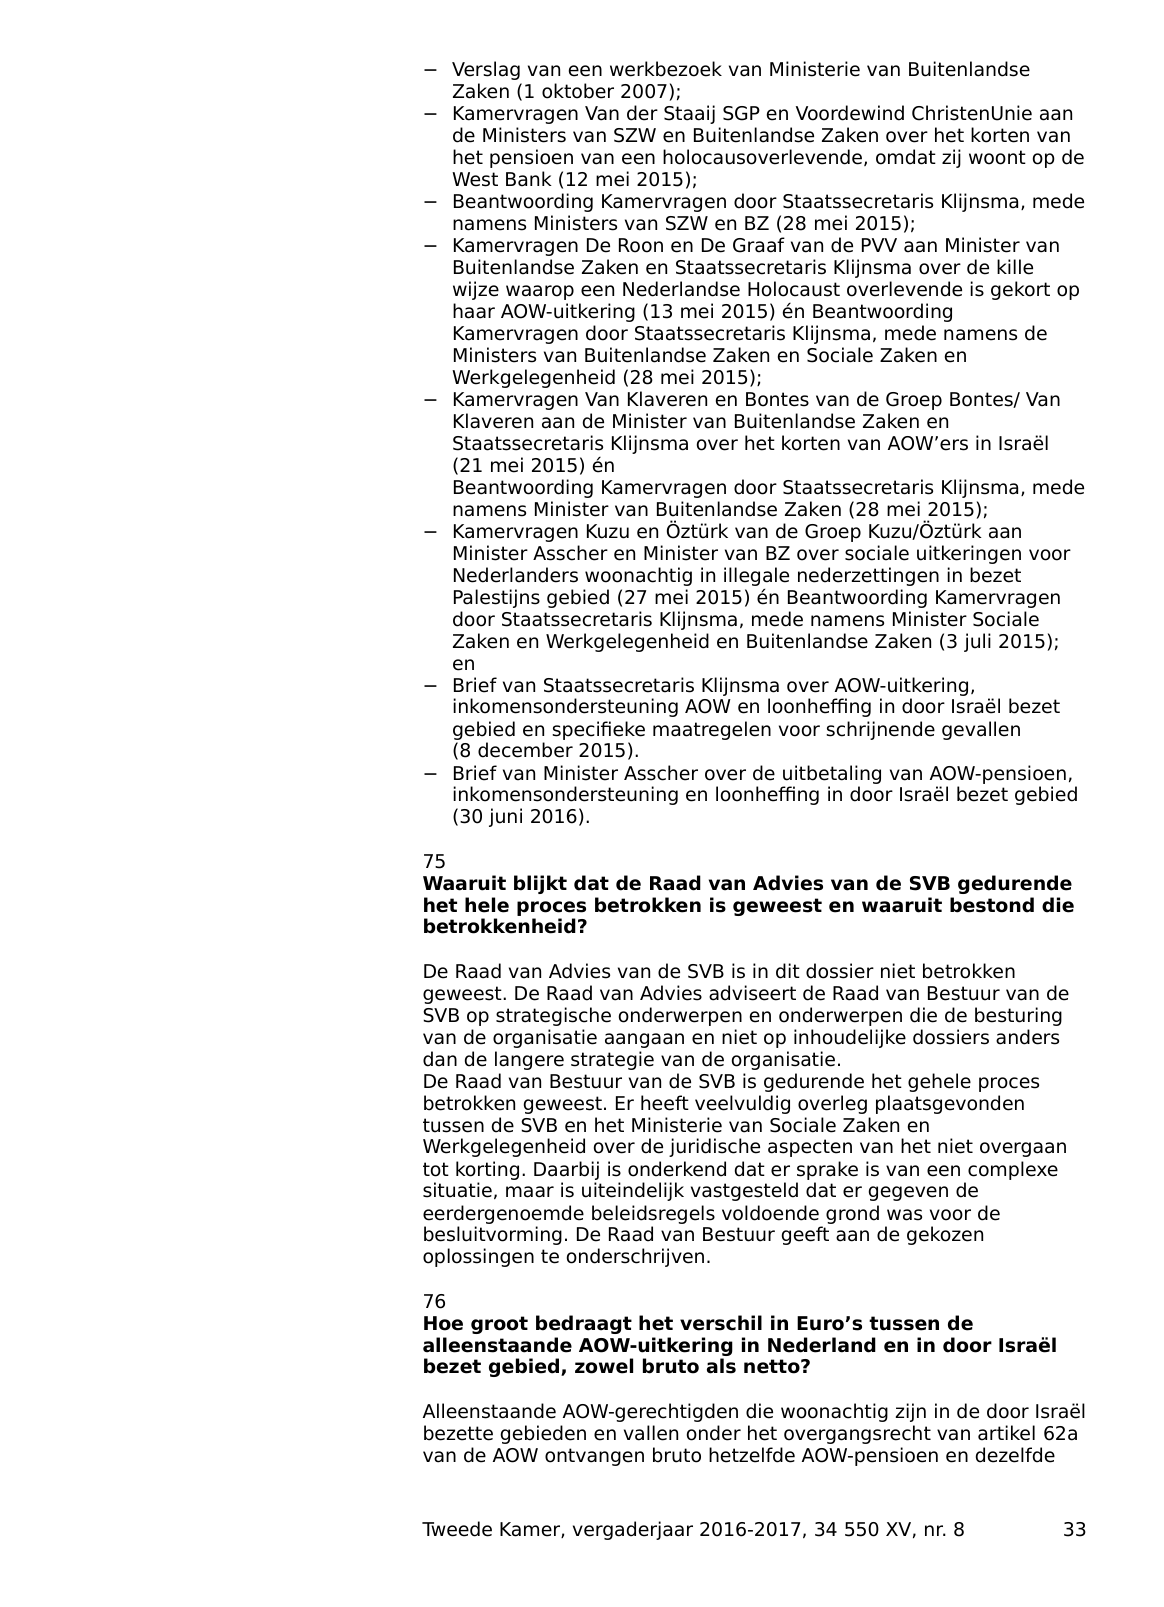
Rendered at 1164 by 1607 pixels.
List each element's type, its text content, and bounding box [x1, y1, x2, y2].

text − Verslag van een werkbezoek van Ministerie van Buitenlandse Zaken (1 oktober 2007); [422, 59, 1087, 103]
text Alleenstaande AOW-gerechtigden die woonachtig zijn in de door Israël bezette gebieden en vallen onder het overgangsrecht van artikel 62a van de AOW ontvangen bruto hetzelfde AOW-pensioen en dezelfde [422, 1401, 1087, 1467]
text − Kamervragen De Roon en De Graaf van de PVV aan Minister van Buitenlandse Zaken en Staatssecretaris Klijnsma over de kille wijze waarop een Nederlandse Holocaust overlevende is gekort op haar AOW-uitkering (13 mei 2015) én Beantwoording Kamervragen door Staatssecretaris Klijnsma, mede namens de Ministers van Buitenlandse Zaken en Sociale Zaken en Werkgelegenheid (28 mei 2015); [422, 235, 1087, 389]
text − Kamervragen Van der Staaij SGP en Voordewind ChristenUnie aan de Ministers van SZW en Buitenlandse Zaken over het korten van het pensioen van een holocausoverlevende, omdat zij woont op de West Bank (12 mei 2015); [422, 103, 1087, 191]
text − Brief van Minister Asscher over de uitbetaling van AOW-pensioen, inkomensondersteuning en loonheffing in door Israël bezet gebied (30 juni 2016). [422, 762, 1087, 828]
text − Kamervragen Van Klaveren en Bontes van de Groep Bontes/ Van Klaveren aan de Minister van Buitenlandse Zaken en Staatssecretaris Klijnsma over het korten van AOW’ers in Israël (21 mei 2015) én [422, 389, 1087, 477]
text Hoe groot bedraagt het verschil in Euro’s tussen de alleenstaande AOW-uitkering in Nederland en in door Israël bezet gebied, zowel bruto als netto? [422, 1312, 1087, 1378]
text 75 [422, 851, 1087, 872]
text Waaruit blijkt dat de Raad van Advies van de SVB gedurende het hele proces betrokken is geweest en waaruit bestond die betrokkenheid? [422, 872, 1087, 938]
text 76 [422, 1291, 1087, 1312]
text − Brief van Staatssecretaris Klijnsma over AOW-uitkering, inkomensondersteuning AOW en loonheffing in door Israël bezet gebied en specifieke maatregelen voor schrijnende gevallen (8 december 2015). [422, 674, 1087, 762]
text De Raad van Bestuur van de SVB is gedurende het gehele proces betrokken geweest. Er heeft veelvuldig overleg plaatsgevonden tussen de SVB en het Ministerie van Sociale Zaken en Werkgelegenheid over de juridische aspecten van het niet overgaan tot korting. Daarbij is onderkend dat er sprake is van een complexe situatie, maar is uiteindelijk vastgesteld dat er gegeven de eerdergenoemde beleidsregels voldoende grond was voor de besluitvorming. De Raad van Bestuur geeft aan de gekozen oplossingen te onderschrijven. [422, 1071, 1087, 1268]
text Beantwoording Kamervragen door Staatssecretaris Klijnsma, mede namens Minister van Buitenlandse Zaken (28 mei 2015); [452, 477, 1087, 521]
text De Raad van Advies van de SVB is in dit dossier niet betrokken geweest. De Raad van Advies adviseert de Raad van Bestuur van de SVB op strategische onderwerpen en onderwerpen die de besturing van de organisatie aangaan en niet op inhoudelijke dossiers anders dan de langere strategie van de organisatie. [422, 961, 1087, 1071]
text − Kamervragen Kuzu en Öztürk van de Groep Kuzu/Öztürk aan Minister Asscher en Minister van BZ over sociale uitkeringen voor Nederlanders woonachtig in illegale nederzettingen in bezet Palestijns gebied (27 mei 2015) én Beantwoording Kamervragen door Staatssecretaris Klijnsma, mede namens Minister Sociale Zaken en Werkgelegenheid en Buitenlandse Zaken (3 juli 2015); en [422, 521, 1087, 674]
text − Beantwoording Kamervragen door Staatssecretaris Klijnsma, mede namens Ministers van SZW en BZ (28 mei 2015); [422, 191, 1087, 235]
